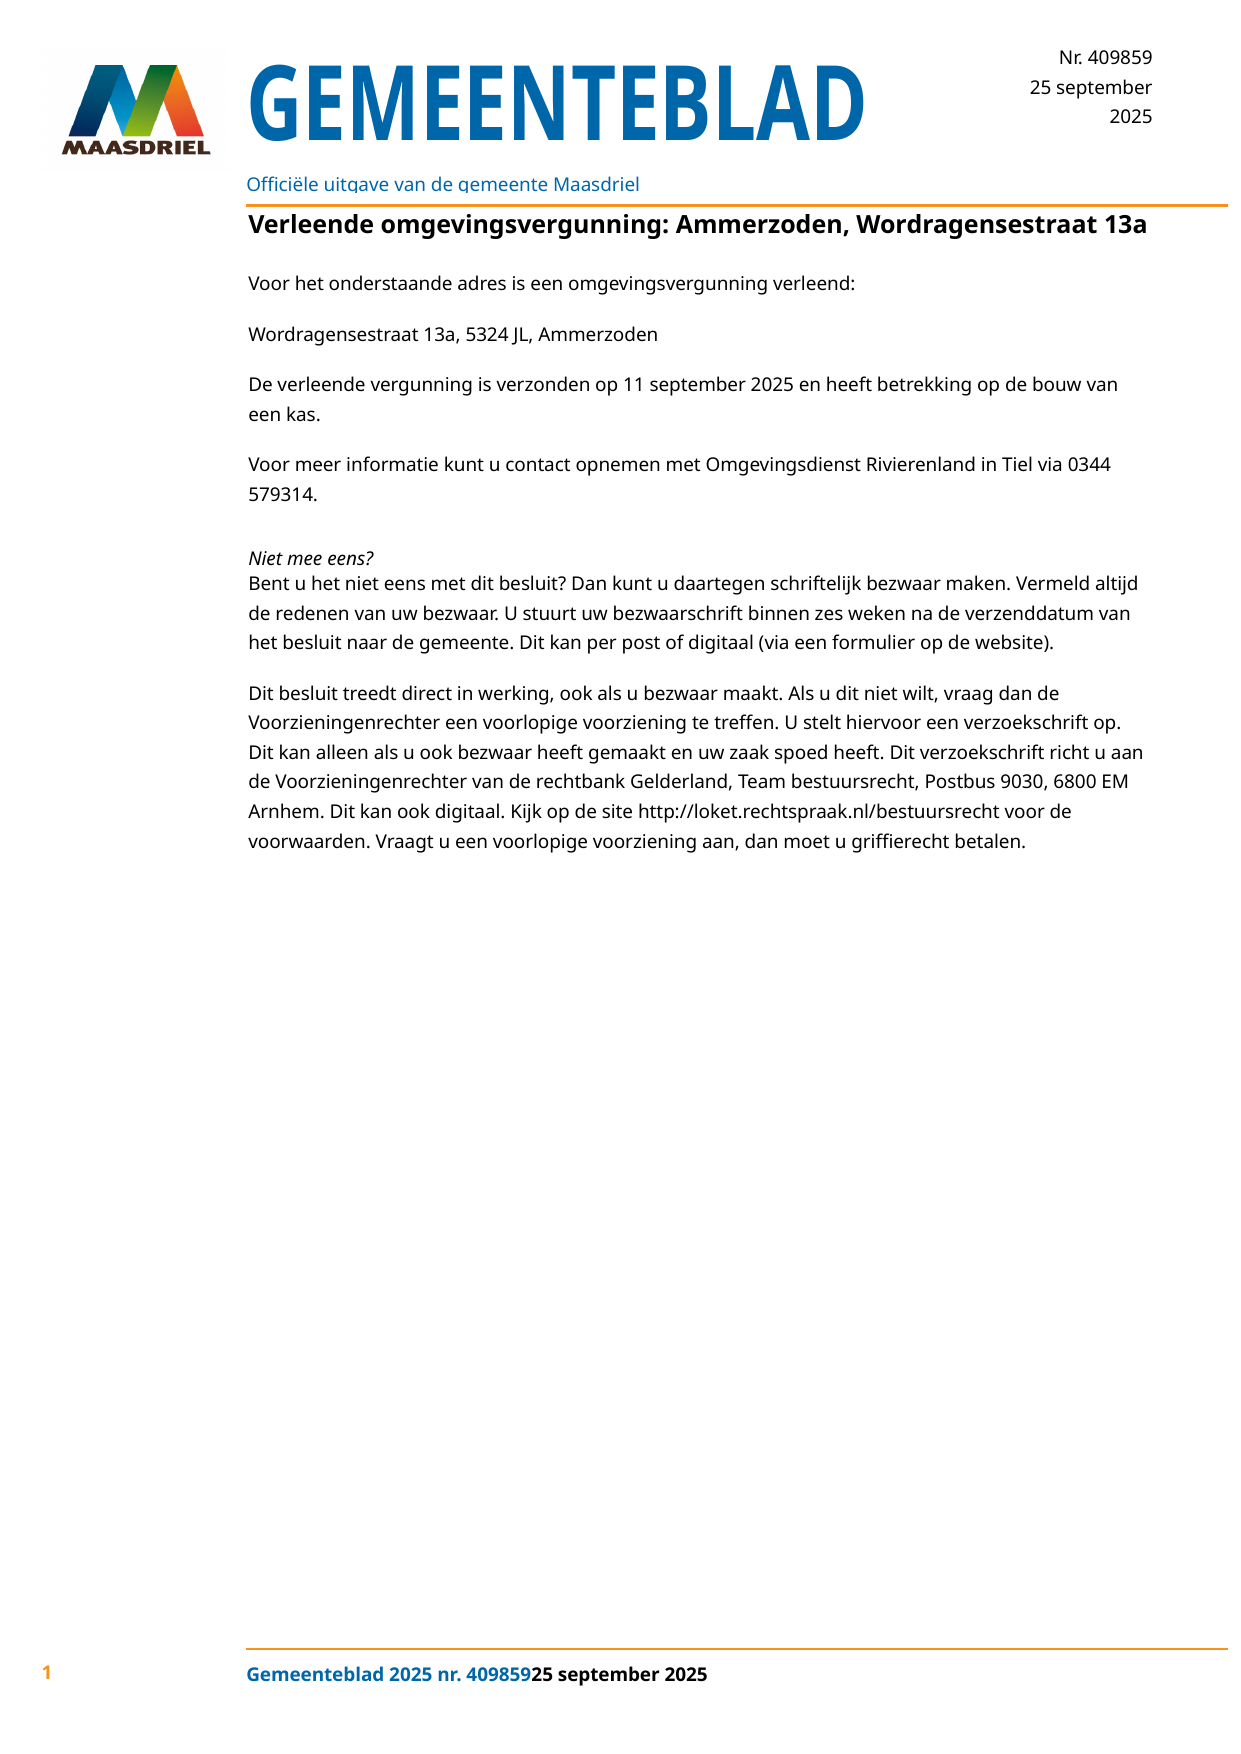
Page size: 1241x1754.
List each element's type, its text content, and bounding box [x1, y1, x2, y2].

picture [41, 47, 231, 172]
text Niet mee eens? [248, 545, 1152, 570]
text Dit besluit treedt direct in werking, ook als u bezwaar maakt. Als u dit niet wilt, vraag dan de Voorzieningenrechter een voorlopige voorziening te treffen. U stelt hiervoor een verzoekschrift op. Dit kan alleen als u ook bezwaar heeft gemaakt en uw zaak spoed heeft. Dit verzoekschrift richt u aan de Voorzieningenrechter van de rechtbank Gelderland, Team bestuursrecht, Postbus 9030, 6800 EM Arnhem. Dit kan ook digitaal. Kijk op de site http://loket.rechtspraak.nl/bestuursrecht voor de voorwaarden. Vraagt u een voorlopige voorziening aan, dan moet u griffierecht betalen. [248, 680, 1152, 854]
text Bent u het niet eens met dit besluit? Dan kunt u daartegen schriftelijk bezwaar maken. Vermeld altijd de redenen van uw bezwaar. U stuurt uw bezwaarschrift binnen zes weken na de verzenddatum van het besluit naar de gemeente. Dit kan per post of digitaal (via een formulier op de website). [248, 570, 1152, 655]
text Verleende omgevingsvergunning: Ammerzoden, Wordragensestraat 13a [248, 207, 1152, 241]
text Voor het onderstaande adres is een omgevingsvergunning verleend: [248, 270, 1152, 296]
text Voor meer informatie kunt u contact opnemen met Omgevingsdienst Rivierenland in Tiel via 0344 579314. [248, 451, 1152, 506]
text Wordragensestraat 13a, 5324 JL, Ammerzoden [248, 321, 1152, 346]
text De verleende vergunning is verzonden op 11 september 2025 en heeft betrekking op de bouw van een kas. [248, 371, 1152, 426]
